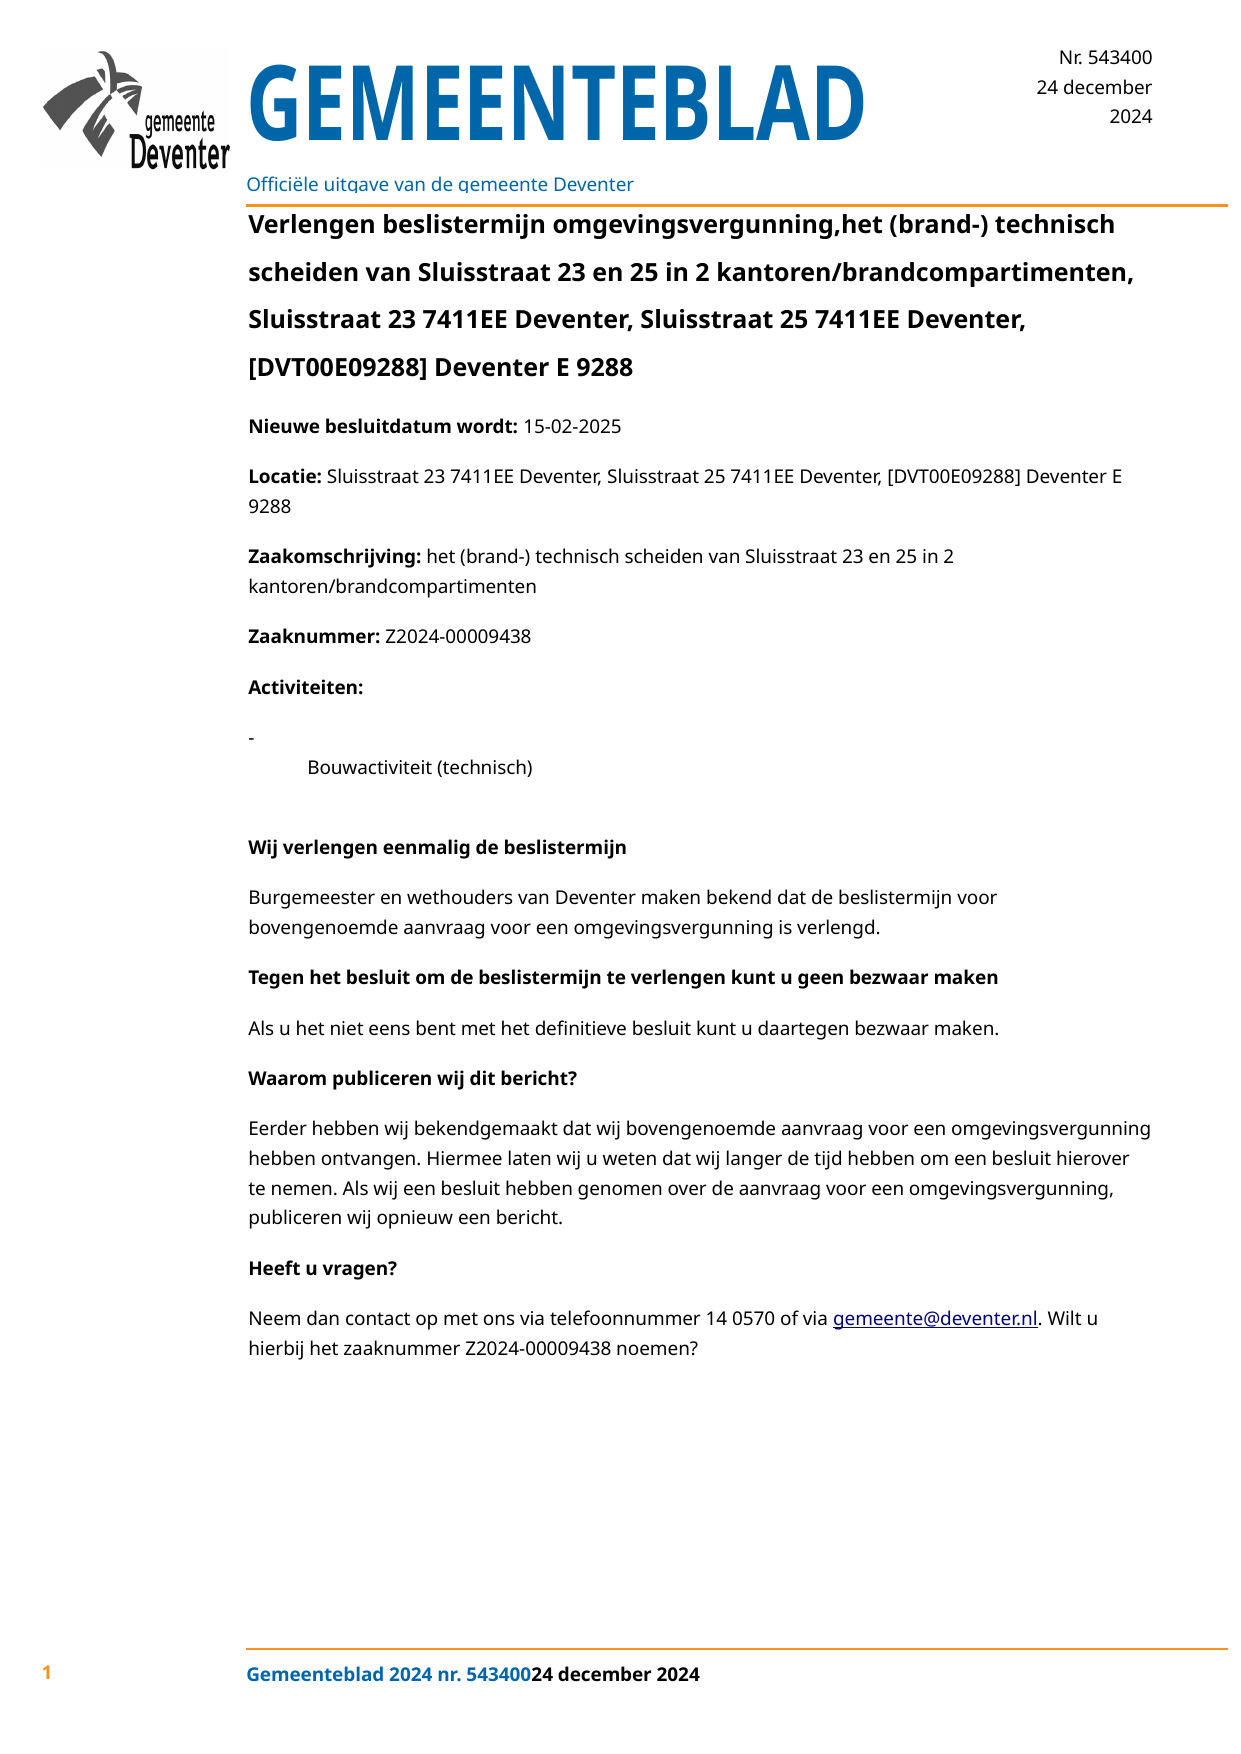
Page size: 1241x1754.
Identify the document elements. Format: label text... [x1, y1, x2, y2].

text Nieuwe besluitdatum wordt: 15-02-2025 [248, 413, 1152, 439]
picture [41, 47, 231, 172]
text Neem dan contact op met ons via telefoonnummer 14 0570 of via gemeente@deventer.nl. Wilt u hierbij het zaaknummer Z2024-00009438 noemen? [248, 1305, 1152, 1361]
text Zaakomschrijving: het (brand-) technisch scheiden van Sluisstraat 23 en 25 in 2 kantoren/brandcompartimenten [248, 543, 1152, 599]
text Verlengen beslistermijn omgevingsvergunning,het (brand-) technisch scheiden van Sluisstraat 23 en 25 in 2 kantoren/brandcompartimenten, Sluisstraat 23 7411EE Deventer, Sluisstraat 25 7411EE Deventer, [DVT00E09288] Deventer E 9288 [248, 207, 1152, 384]
text Wij verlengen eenmalig de beslistermijn [248, 834, 1152, 860]
text Burgemeester en wethouders van Deventer maken bekend dat de beslistermijn voor bovengenoemde aanvraag voor een omgevingsvergunning is verlengd. [248, 884, 1152, 940]
text Eerder hebben wij bekendgemaakt dat wij bovengenoemde aanvraag voor een omgevingsvergunning hebben ontvangen. Hiermee laten wij u weten dat wij langer de tijd hebben om een besluit hierover te nemen. Als wij een besluit hebben genomen over de aanvraag voor een omgevingsvergunning, publiceren wij opnieuw een bericht. [248, 1116, 1152, 1230]
text Heeft u vragen? [248, 1255, 1152, 1281]
text Tegen het besluit om de beslistermijn te verlengen kunt u geen bezwaar maken [248, 964, 1152, 990]
list Bouwactiviteit (technisch) [248, 754, 1152, 780]
text Waarom publiceren wij dit bericht? [248, 1065, 1152, 1091]
text Activiteiten: [248, 674, 1152, 700]
text Als u het niet eens bent met het definitieve besluit kunt u daartegen bezwaar maken. [248, 1015, 1152, 1041]
text Zaaknummer: Z2024-00009438 [248, 623, 1152, 649]
text Locatie: Sluisstraat 23 7411EE Deventer, Sluisstraat 25 7411EE Deventer, [DVT00E09288] Deventer E 9288 [248, 463, 1152, 519]
